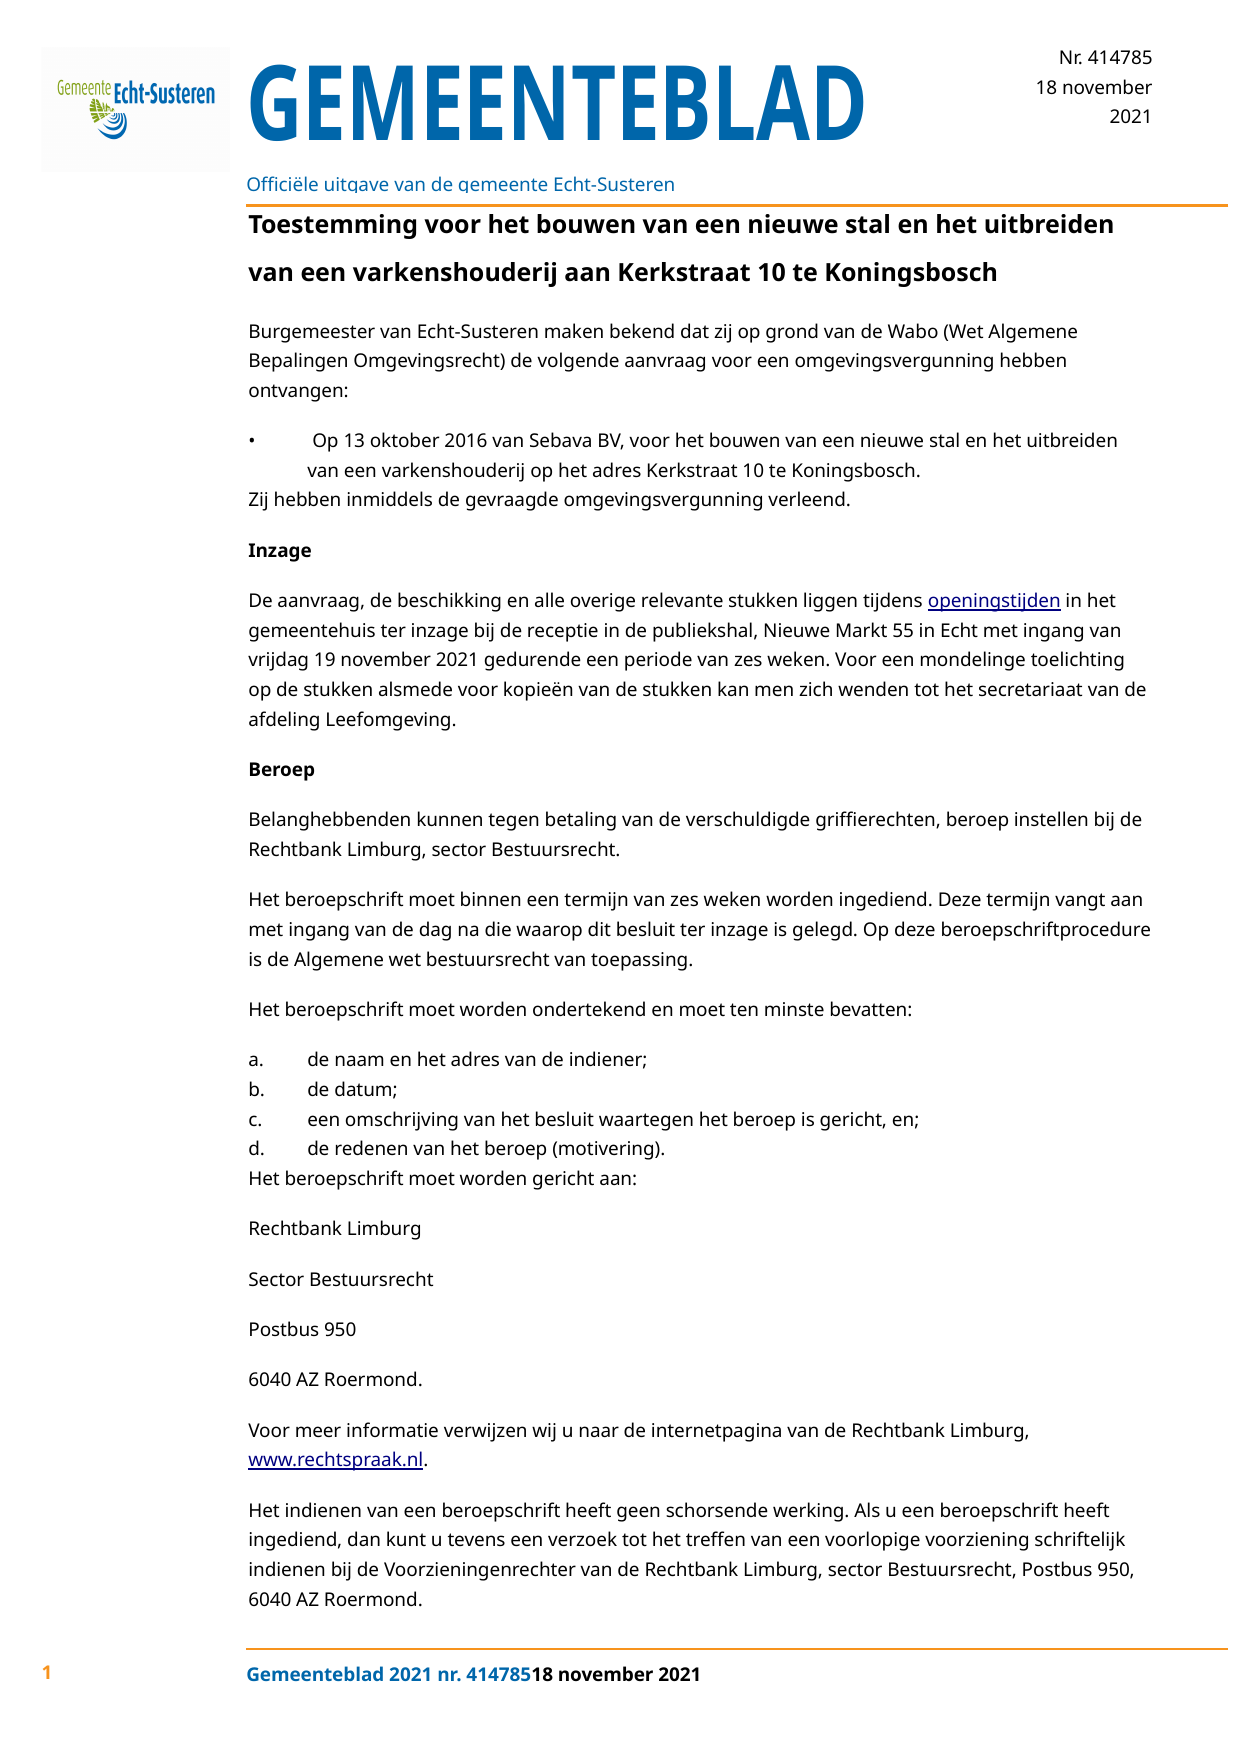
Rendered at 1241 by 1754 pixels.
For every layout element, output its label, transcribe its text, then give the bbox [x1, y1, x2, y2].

list een omschrijving van het besluit waartegen het beroep is gericht, en; [248, 1106, 1152, 1132]
text Het beroepschrift moet worden ondertekend en moet ten minste bevatten: [248, 996, 1152, 1022]
text Belanghebbenden kunnen tegen betaling van de verschuldigde griffierechten, beroep instellen bij de Rechtbank Limburg, sector Bestuursrecht. [248, 807, 1152, 862]
list Op 13 oktober 2016 van Sebava BV, voor het bouwen van een nieuwe stal en het uitbreiden van een varkenshouderij op het adres Kerkstraat 10 te Koningsbosch. [248, 427, 1152, 483]
text Het indienen van een beroepschrift heeft geen schorsende werking. Als u een beroepschrift heeft ingediend, dan kunt u tevens een verzoek tot het treffen van een voorlopige voorziening schriftelijk indienen bij de Voorzieningenrechter van de Rechtbank Limburg, sector Bestuursrecht, Postbus 950, 6040 AZ Roermond. [248, 1497, 1152, 1612]
text Postbus 950 [248, 1316, 1152, 1342]
text Zij hebben inmiddels de gevraagde omgevingsvergunning verleend. [248, 487, 1152, 512]
text Voor meer informatie verwijzen wij u naar de internetpagina van de Rechtbank Limburg, www.rechtspraak.nl. [248, 1417, 1152, 1472]
list de redenen van het beroep (motivering). [248, 1135, 1152, 1161]
text De aanvraag, de beschikking en alle overige relevante stukken liggen tijdens openingstijden in het gemeentehuis ter inzage bij de receptie in de publiekshal, Nieuwe Markt 55 in Echt met ingang van vrijdag 19 november 2021 gedurende een periode van zes weken. Voor een mondelinge toelichting op de stukken alsmede voor kopieën van de stukken kan men zich wenden tot het secretariaat van de afdeling Leefomgeving. [248, 587, 1152, 732]
text Het beroepschrift moet binnen een termijn van zes weken worden ingediend. Deze termijn vangt aan met ingang van de dag na die waarop dit besluit ter inzage is gelegd. Op deze beroepschriftprocedure is de Algemene wet bestuursrecht van toepassing. [248, 887, 1152, 972]
list de naam en het adres van de indiener; [248, 1047, 1152, 1072]
text 6040 AZ Roermond. [248, 1367, 1152, 1392]
text Burgemeester van Echt-Susteren maken bekend dat zij op grond van de Wabo (Wet Algemene Bepalingen Omgevingsrecht) de volgende aanvraag voor een omgevingsvergunning hebben ontvangen: [248, 318, 1152, 403]
text Sector Bestuursrecht [248, 1266, 1152, 1292]
text Beroep [248, 756, 1152, 782]
list de datum; [248, 1076, 1152, 1102]
text Inzage [248, 537, 1152, 563]
text Het beroepschrift moet worden gericht aan: [248, 1165, 1152, 1191]
text Toestemming voor het bouwen van een nieuwe stal en het uitbreiden van een varkenshouderij aan Kerkstraat 10 te Koningsbosch [248, 207, 1152, 288]
picture [41, 47, 231, 172]
text Rechtbank Limburg [248, 1215, 1152, 1241]
